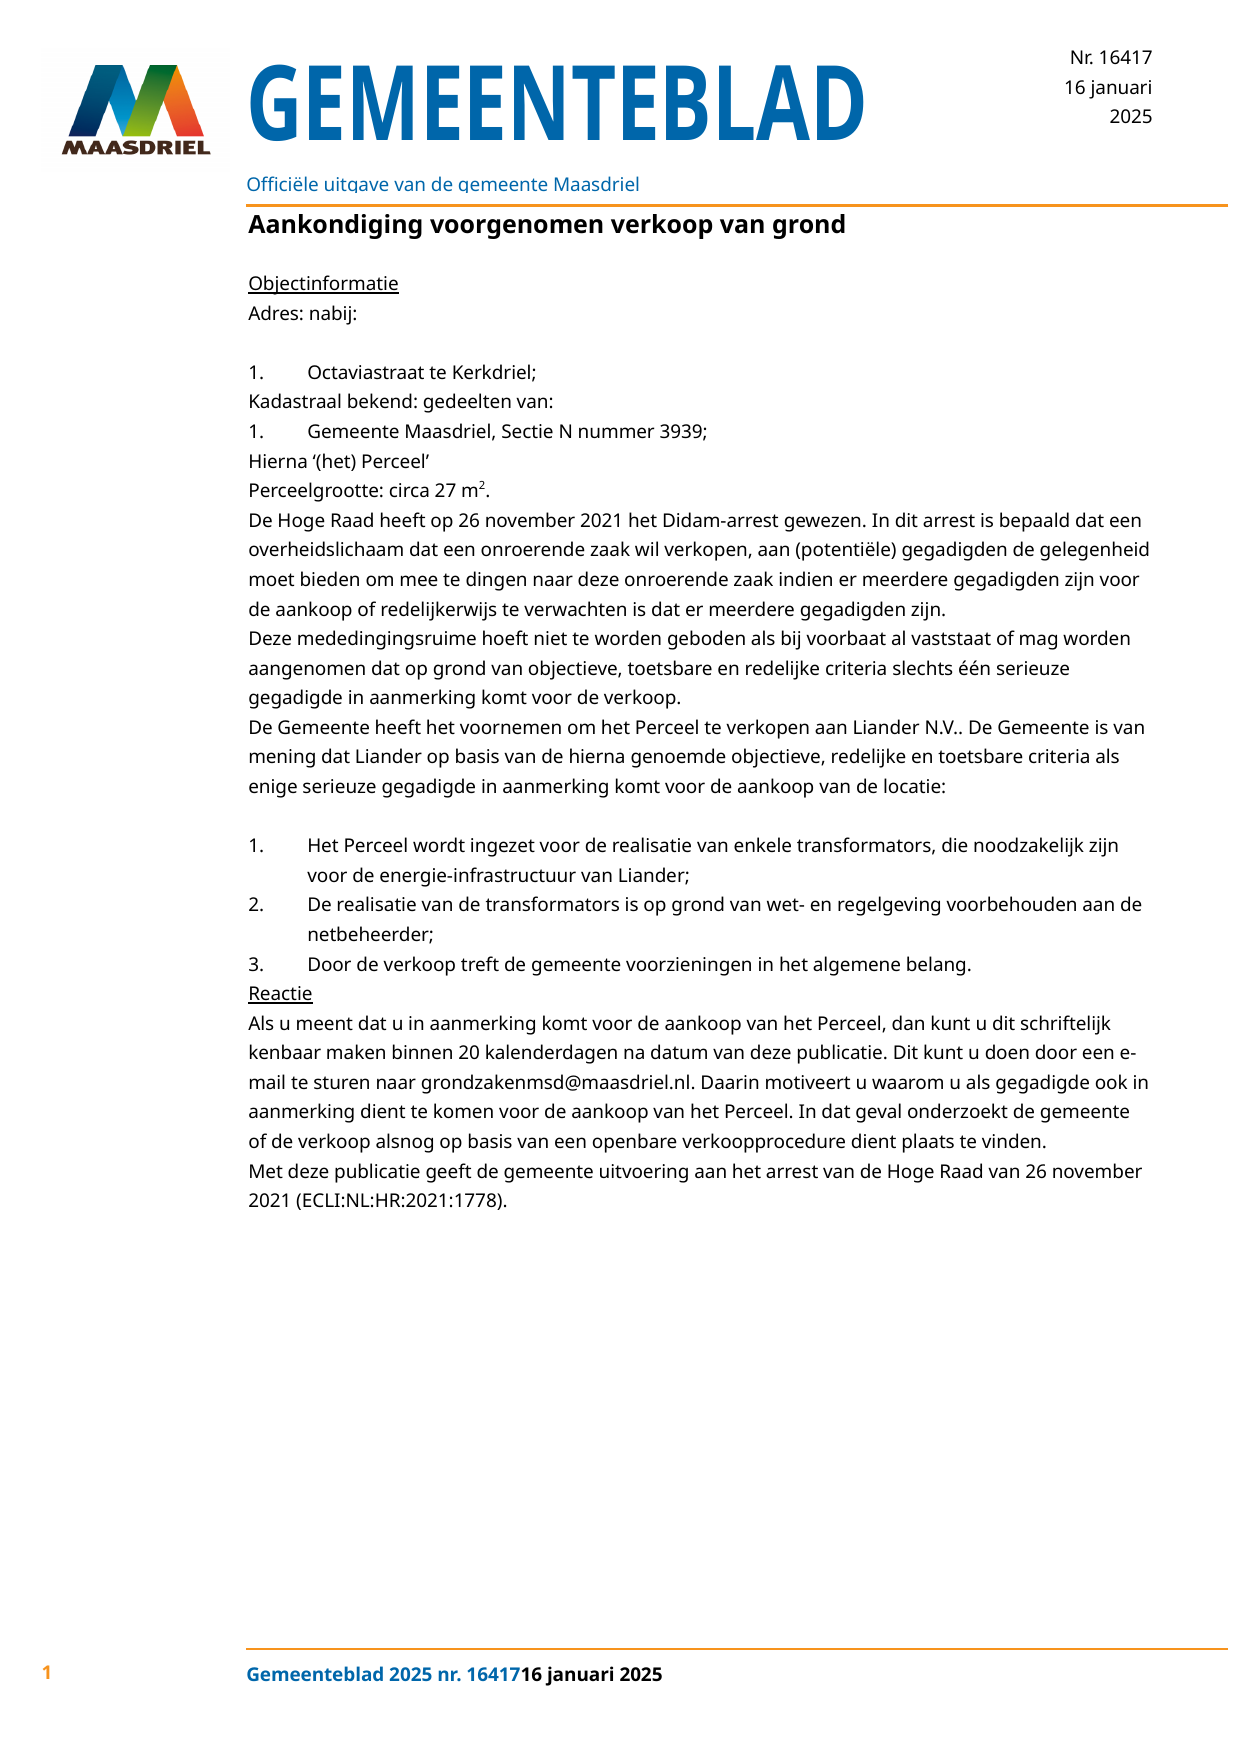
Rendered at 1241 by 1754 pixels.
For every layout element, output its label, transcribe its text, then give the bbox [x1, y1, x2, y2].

text De Gemeente heeft het voornemen om het Perceel te verkopen aan Liander N.V.. De Gemeente is van mening dat Liander op basis van de hierna genoemde objectieve, redelijke en toetsbare criteria als enige serieuze gegadigde in aanmerking komt voor de aankoop van de locatie: [248, 714, 1152, 799]
list Door de verkoop treft de gemeente voorzieningen in het algemene belang. [248, 951, 1152, 976]
text Met deze publicatie geeft de gemeente uitvoering aan het arrest van de Hoge Raad van 26 november 2021 (ECLI:NL:HR:2021:1778). [248, 1158, 1152, 1213]
text Perceelgrootte: circa 27 m2. [248, 477, 1152, 503]
text Reactie [248, 980, 1152, 1006]
text Adres: nabij: [248, 300, 1152, 326]
text Objectinformatie [248, 270, 1152, 296]
list De realisatie van de transformators is op grond van wet- en regelgeving voorbehouden aan de netbeheerder; [248, 892, 1152, 947]
text Als u meent dat u in aanmerking komt voor de aankoop van het Perceel, dan kunt u dit schriftelijk kenbaar maken binnen 20 kalenderdagen na datum van deze publicatie. Dit kunt u doen door een e-mail te sturen naar grondzakenmsd@maasdriel.nl. Daarin motiveert u waarom u als gegadigde ook in aanmerking dient te komen voor de aankoop van het Perceel. In dat geval onderzoekt de gemeente of de verkoop alsnog op basis van een openbare verkoopprocedure dient plaats te vinden. [248, 1010, 1152, 1154]
picture [41, 47, 231, 172]
list Gemeente Maasdriel, Sectie N nummer 3939; [248, 418, 1152, 444]
list Het Perceel wordt ingezet voor de realisatie van enkele transformators, die noodzakelijk zijn voor de energie-infrastructuur van Liander; [248, 832, 1152, 888]
text Kadastraal bekend: gedeelten van: [248, 389, 1152, 414]
text Aankondiging voorgenomen verkoop van grond [248, 207, 1152, 241]
list Octaviastraat te Kerkdriel; [248, 359, 1152, 385]
text Hierna ‘(het) Perceel’ [248, 448, 1152, 473]
text Deze mededingingsruime hoeft niet te worden geboden als bij voorbaat al vaststaat of mag worden aangenomen dat op grond van objectieve, toetsbare en redelijke criteria slechts één serieuze gegadigde in aanmerking komt voor de verkoop. [248, 625, 1152, 710]
text De Hoge Raad heeft op 26 november 2021 het Didam-arrest gewezen. In dit arrest is bepaald dat een overheidslichaam dat een onroerende zaak wil verkopen, aan (potentiële) gegadigden de gelegenheid moet bieden om mee te dingen naar deze onroerende zaak indien er meerdere gegadigden zijn voor de aankoop of redelijkerwijs te verwachten is dat er meerdere gegadigden zijn. [248, 507, 1152, 621]
